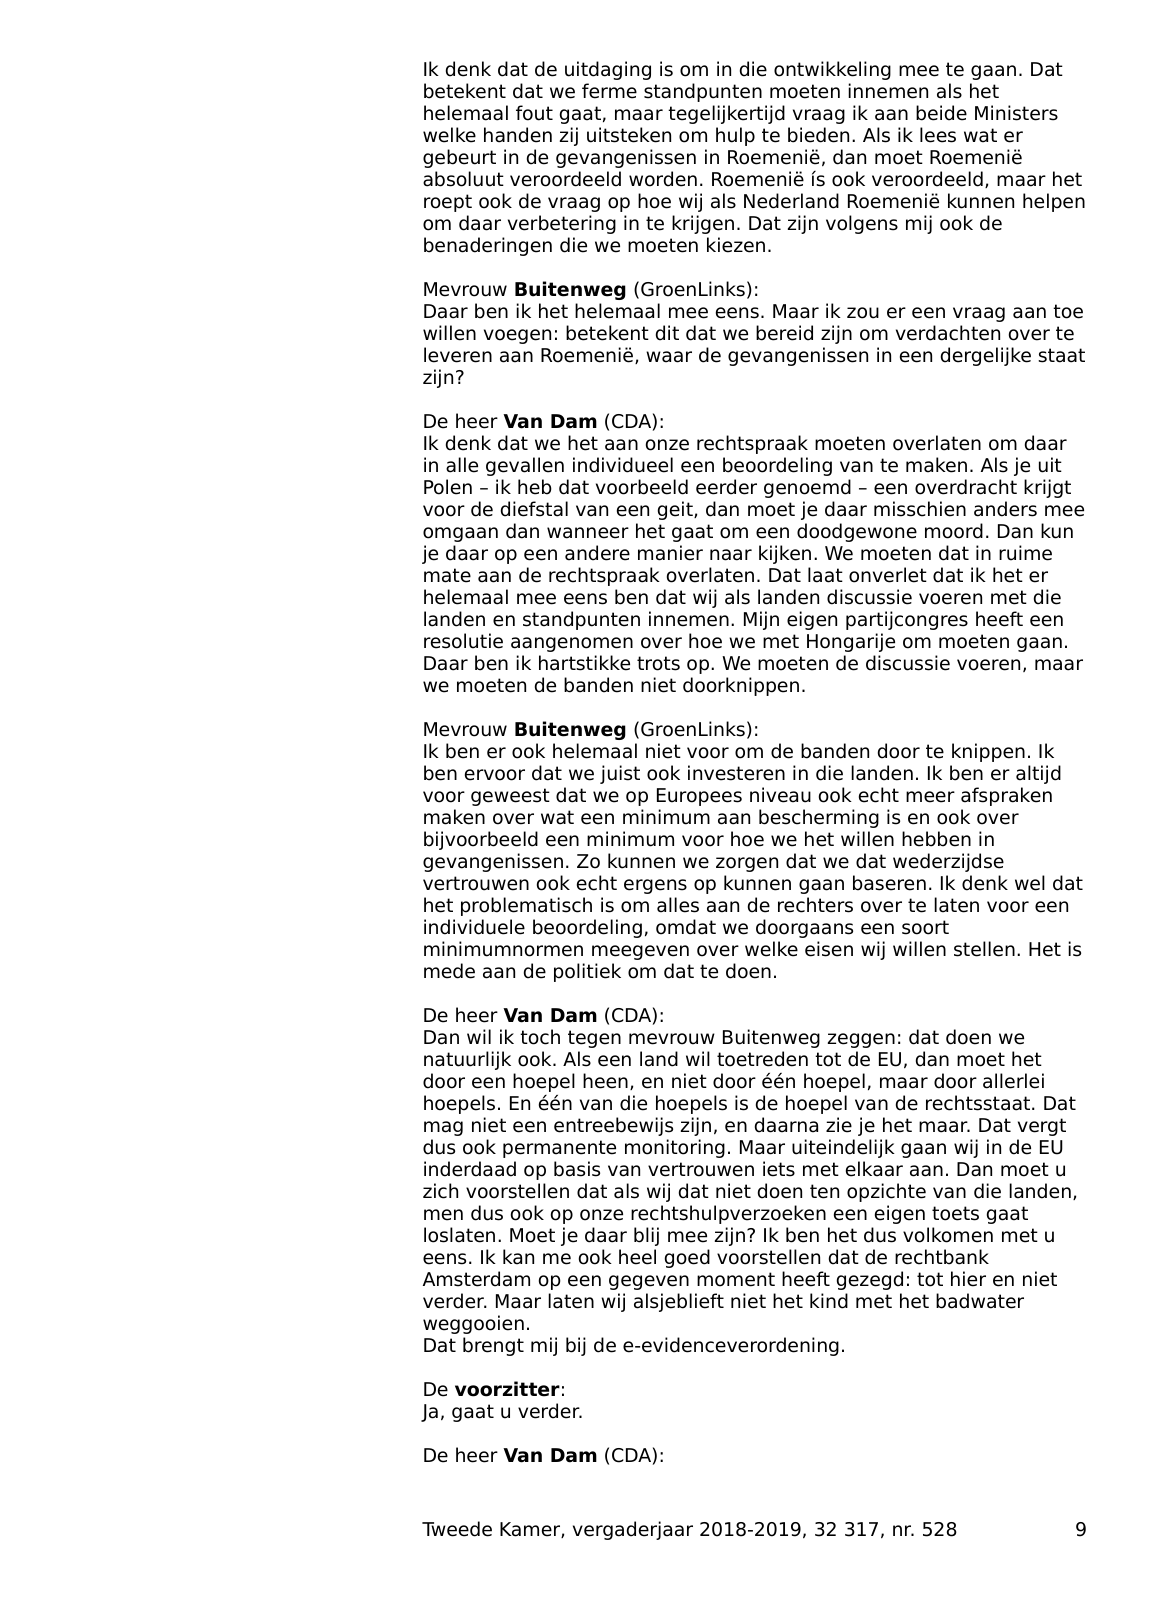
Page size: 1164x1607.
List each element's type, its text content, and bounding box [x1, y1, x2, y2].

text Dat brengt mij bij de e-evidenceverordening. [422, 1335, 1087, 1357]
text Ik denk dat de uitdaging is om in die ontwikkeling mee te gaan. Dat betekent dat we ferme standpunten moeten innemen als het helemaal fout gaat, maar tegelijkertijd vraag ik aan beide Ministers welke handen zij uitsteken om hulp te bieden. Als ik lees wat er gebeurt in de gevangenissen in Roemenië, dan moet Roemenië absoluut veroordeeld worden. Roemenië ís ook veroordeeld, maar het roept ook de vraag op hoe wij als Nederland Roemenië kunnen helpen om daar verbetering in te krijgen. Dat zijn volgens mij ook de benaderingen die we moeten kiezen. [422, 59, 1087, 257]
text De voorzitter: [422, 1379, 1087, 1401]
text De heer Van Dam (CDA): [422, 411, 1087, 433]
text Ik ben er ook helemaal niet voor om de banden door te knippen. Ik ben ervoor dat we juist ook investeren in die landen. Ik ben er altijd voor geweest dat we op Europees niveau ook echt meer afspraken maken over wat een minimum aan bescherming is en ook over bijvoorbeeld een minimum voor hoe we het willen hebben in gevangenissen. Zo kunnen we zorgen dat we dat wederzijdse vertrouwen ook echt ergens op kunnen gaan baseren. Ik denk wel dat het problematisch is om alles aan de rechters over te laten voor een individuele beoordeling, omdat we doorgaans een soort minimumnormen meegeven over welke eisen wij willen stellen. Het is mede aan de politiek om dat te doen. [422, 741, 1087, 983]
text Ik denk dat we het aan onze rechtspraak moeten overlaten om daar in alle gevallen individueel een beoordeling van te maken. Als je uit Polen – ik heb dat voorbeeld eerder genoemd – een overdracht krijgt voor de diefstal van een geit, dan moet je daar misschien anders mee omgaan dan wanneer het gaat om een doodgewone moord. Dan kun je daar op een andere manier naar kijken. We moeten dat in ruime mate aan de rechtspraak overlaten. Dat laat onverlet dat ik het er helemaal mee eens ben dat wij als landen discussie voeren met die landen en standpunten innemen. Mijn eigen partijcongres heeft een resolutie aangenomen over hoe we met Hongarije om moeten gaan. Daar ben ik hartstikke trots op. We moeten de discussie voeren, maar we moeten de banden niet doorknippen. [422, 433, 1087, 697]
text De heer Van Dam (CDA): [422, 1005, 1087, 1027]
text Mevrouw Buitenweg (GroenLinks): [422, 719, 1087, 741]
text Mevrouw Buitenweg (GroenLinks): [422, 279, 1087, 301]
text De heer Van Dam (CDA): [422, 1445, 1087, 1467]
text Daar ben ik het helemaal mee eens. Maar ik zou er een vraag aan toe willen voegen: betekent dit dat we bereid zijn om verdachten over te leveren aan Roemenië, waar de gevangenissen in een dergelijke staat zijn? [422, 301, 1087, 389]
text Ja, gaat u verder. [422, 1401, 1087, 1423]
text Dan wil ik toch tegen mevrouw Buitenweg zeggen: dat doen we natuurlijk ook. Als een land wil toetreden tot de EU, dan moet het door een hoepel heen, en niet door één hoepel, maar door allerlei hoepels. En één van die hoepels is de hoepel van de rechtsstaat. Dat mag niet een entreebewijs zijn, en daarna zie je het maar. Dat vergt dus ook permanente monitoring. Maar uiteindelijk gaan wij in de EU inderdaad op basis van vertrouwen iets met elkaar aan. Dan moet u zich voorstellen dat als wij dat niet doen ten opzichte van die landen, men dus ook op onze rechtshulpverzoeken een eigen toets gaat loslaten. Moet je daar blij mee zijn? Ik ben het dus volkomen met u eens. Ik kan me ook heel goed voorstellen dat de rechtbank Amsterdam op een gegeven moment heeft gezegd: tot hier en niet verder. Maar laten wij alsjeblieft niet het kind met het badwater weggooien. [422, 1027, 1087, 1335]
